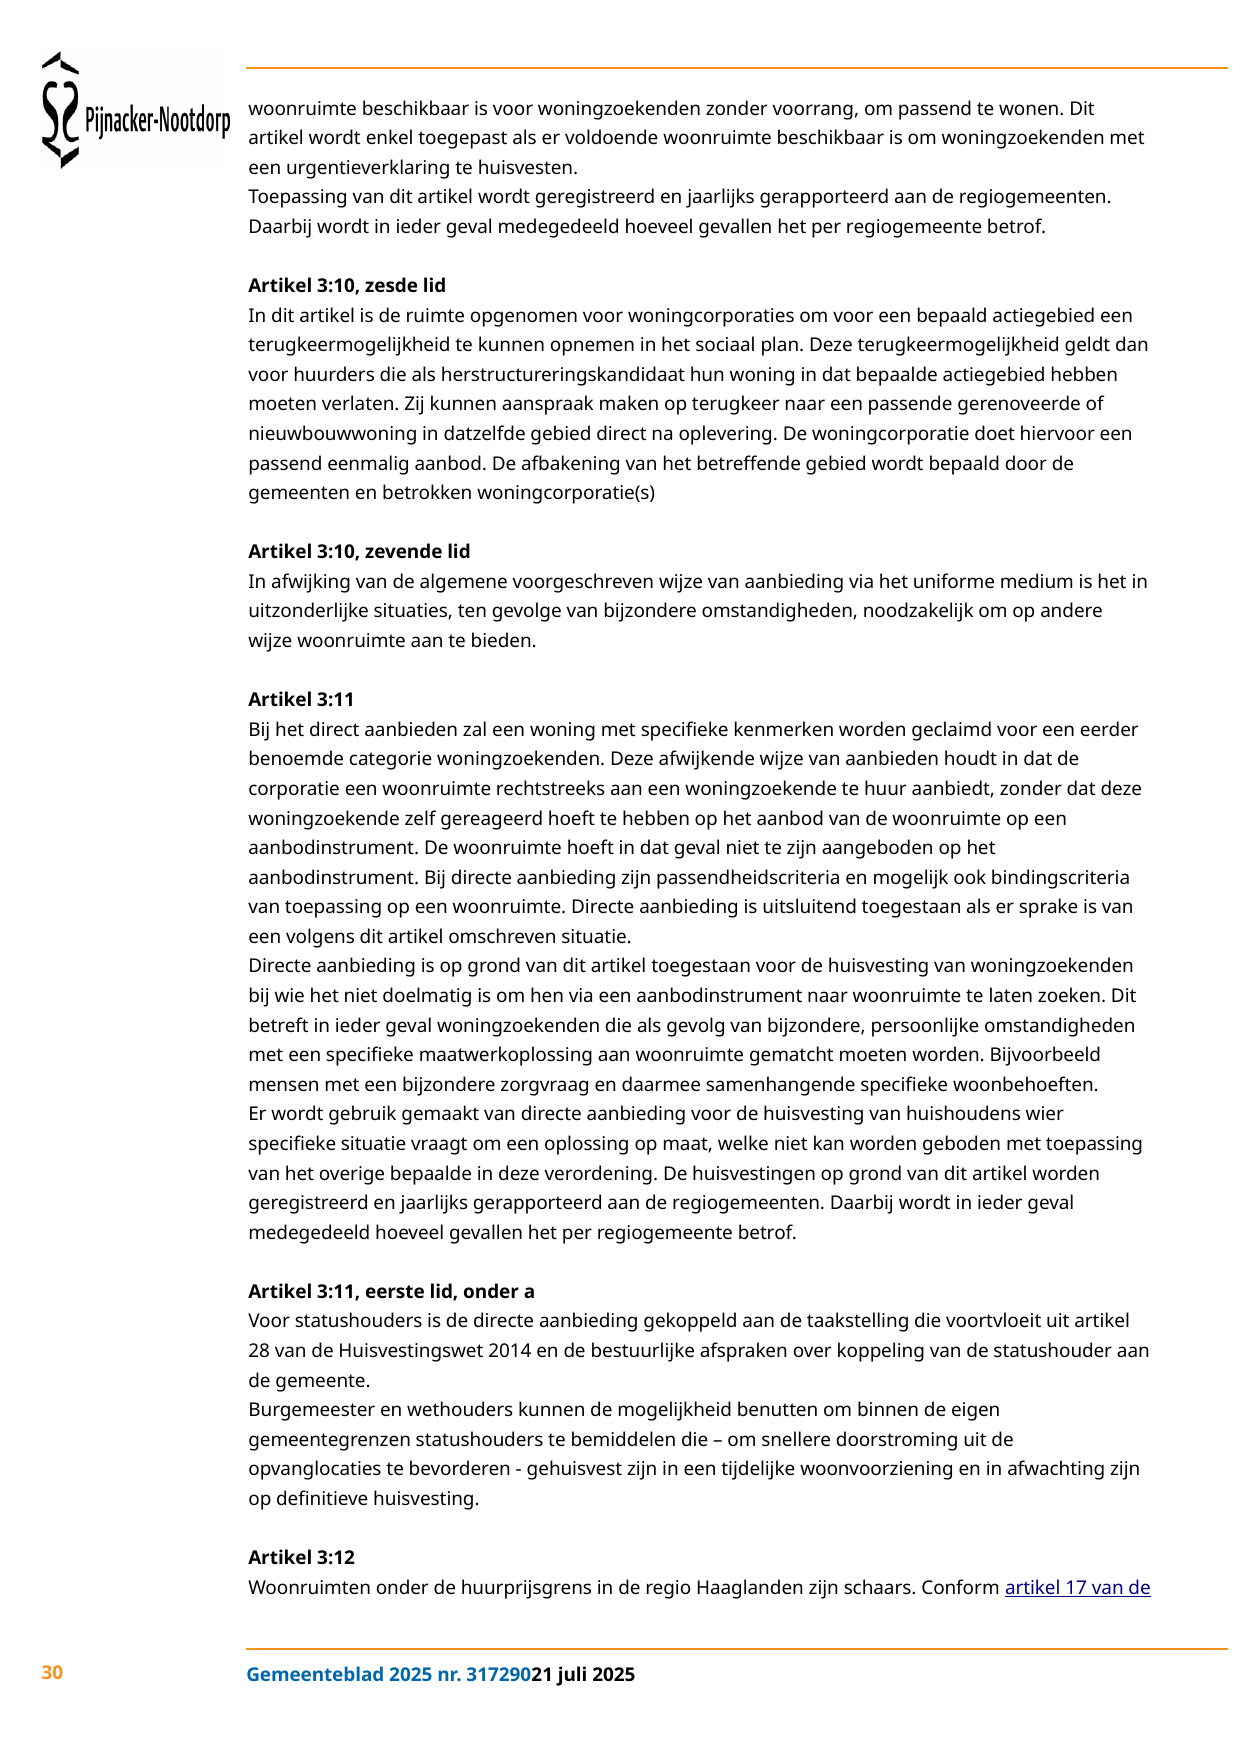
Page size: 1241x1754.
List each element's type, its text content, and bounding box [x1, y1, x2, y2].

text Artikel 3:11, eerste lid, onder a [248, 1278, 1152, 1304]
text In afwijking van de algemene voorgeschreven wijze van aanbieding via het uniforme medium is het in uitzonderlijke situaties, ten gevolge van bijzondere omstandigheden, noodzakelijk om op andere wijze woonruimte aan te bieden. [248, 568, 1152, 653]
text In dit artikel is de ruimte opgenomen voor woningcorporaties om voor een bepaald actiegebied een terugkeermogelijkheid te kunnen opnemen in het sociaal plan. Deze terugkeermogelijkheid geldt dan voor huurders die als herstructureringskandidaat hun woning in dat bepaalde actiegebied hebben moeten verlaten. Zij kunnen aanspraak maken op terugkeer naar een passende gerenoveerde of nieuwbouwwoning in datzelfde gebied direct na oplevering. De woningcorporatie doet hiervoor een passend eenmalig aanbod. De afbakening van het betreffende gebied wordt bepaald door de gemeenten en betrokken woningcorporatie(s) [248, 302, 1152, 505]
text Bij het direct aanbieden zal een woning met specifieke kenmerken worden geclaimd voor een eerder benoemde categorie woningzoekenden. Deze afwijkende wijze van aanbieden houdt in dat de corporatie een woonruimte rechtstreeks aan een woningzoekende te huur aanbiedt, zonder dat deze woningzoekende zelf gereageerd hoeft te hebben op het aanbod van de woonruimte op een aanbodinstrument. De woonruimte hoeft in dat geval niet te zijn aangeboden op het aanbodinstrument. Bij directe aanbieding zijn passendheidscriteria en mogelijk ook bindingscriteria van toepassing op een woonruimte. Directe aanbieding is uitsluitend toegestaan als er sprake is van een volgens dit artikel omschreven situatie. [248, 716, 1152, 949]
text Artikel 3:11 [248, 686, 1152, 712]
text Artikel 3:10, zevende lid [248, 538, 1152, 564]
text Woonruimten onder de huurprijsgrens in de regio Haaglanden zijn schaars. Conform artikel 17 van de [248, 1574, 1152, 1600]
text Burgemeester en wethouders kunnen de mogelijkheid benutten om binnen de eigen gemeentegrenzen statushouders te bemiddelen die – om snellere doorstroming uit de opvanglocaties te bevorderen - gehuisvest zijn in een tijdelijke woonvoorziening en in afwachting zijn op definitieve huisvesting. [248, 1396, 1152, 1511]
picture [41, 47, 231, 172]
text Er wordt gebruik gemaakt van directe aanbieding voor de huisvesting van huishoudens wier specifieke situatie vraagt om een oplossing op maat, welke niet kan worden geboden met toepassing van het overige bepaalde in deze verordening. De huisvestingen op grond van dit artikel worden geregistreerd en jaarlijks gerapporteerd aan de regiogemeenten. Daarbij wordt in ieder geval medegedeeld hoeveel gevallen het per regiogemeente betrof. [248, 1101, 1152, 1245]
text Toepassing van dit artikel wordt geregistreerd en jaarlijks gerapporteerd aan de regiogemeenten. Daarbij wordt in ieder geval medegedeeld hoeveel gevallen het per regiogemeente betrof. [248, 183, 1152, 239]
text woonruimte beschikbaar is voor woningzoekenden zonder voorrang, om passend te wonen. Dit artikel wordt enkel toegepast als er voldoende woonruimte beschikbaar is om woningzoekenden met een urgentieverklaring te huisvesten. [248, 95, 1152, 180]
text Artikel 3:12 [248, 1544, 1152, 1570]
text Directe aanbieding is op grond van dit artikel toegestaan voor de huisvesting van woningzoekenden bij wie het niet doelmatig is om hen via een aanbodinstrument naar woonruimte te laten zoeken. Dit betreft in ieder geval woningzoekenden die als gevolg van bijzondere, persoonlijke omstandigheden met een specifieke maatwerkoplossing aan woonruimte gematcht moeten worden. Bijvoorbeeld mensen met een bijzondere zorgvraag en daarmee samenhangende specifieke woonbehoeften. [248, 953, 1152, 1097]
text Artikel 3:10, zesde lid [248, 272, 1152, 298]
text Voor statushouders is de directe aanbieding gekoppeld aan de taakstelling die voortvloeit uit artikel 28 van de Huisvestingswet 2014 en de bestuurlijke afspraken over koppeling van de statushouder aan de gemeente. [248, 1308, 1152, 1393]
